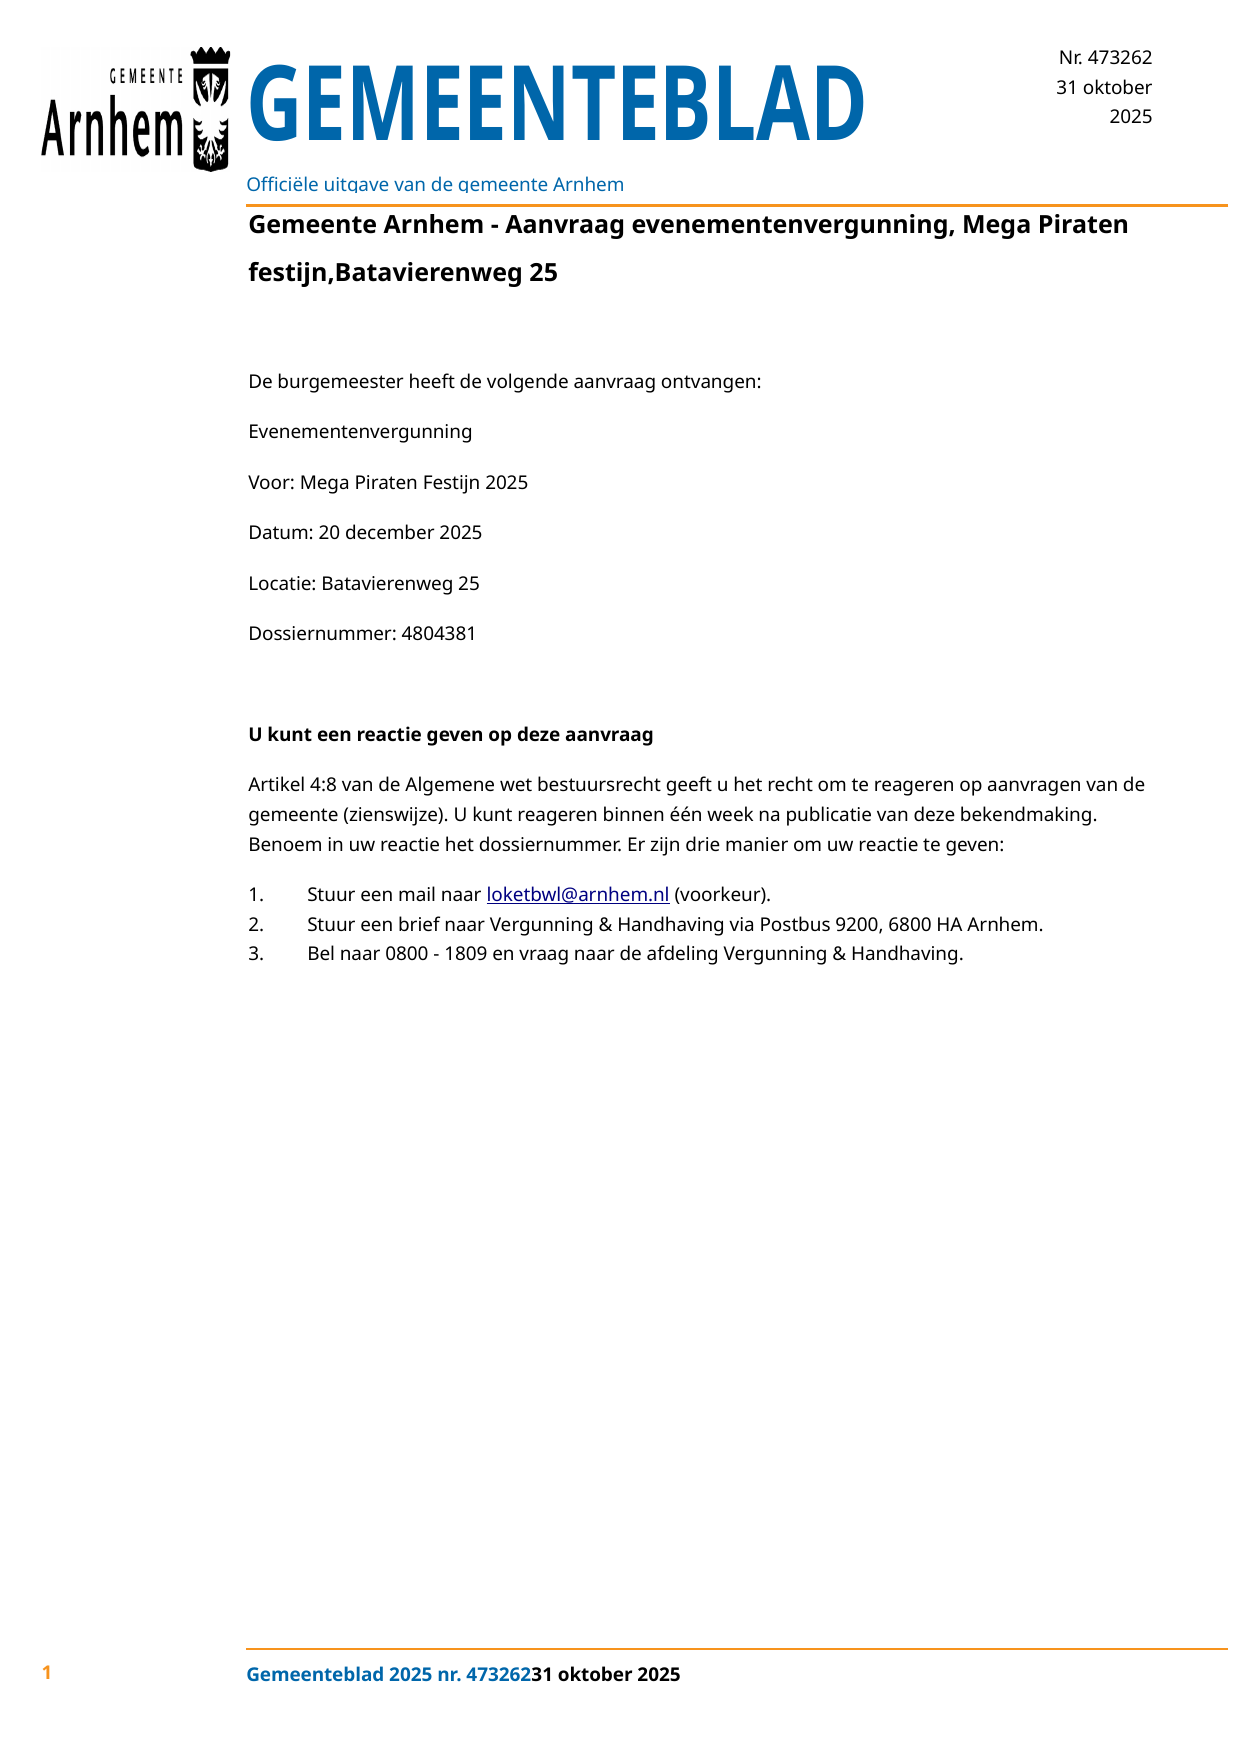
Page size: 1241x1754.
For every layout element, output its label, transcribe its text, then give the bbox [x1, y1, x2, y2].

list Stuur een mail naar loketbwl@arnhem.nl (voorkeur). [248, 881, 1152, 907]
text Locatie: Batavierenweg 25 [248, 570, 1152, 596]
text U kunt een reactie geven op deze aanvraag [248, 721, 1152, 747]
text Artikel 4:8 van de Algemene wet bestuursrecht geeft u het recht om te reageren op aanvragen van de gemeente (zienswijze). U kunt reageren binnen één week na publicatie van deze bekendmaking. Benoem in uw reactie het dossiernummer. Er zijn drie manier om uw reactie te geven: [248, 772, 1152, 857]
list Bel naar 0800 - 1809 en vraag naar de afdeling Vergunning & Handhaving. [248, 940, 1152, 966]
text Datum: 20 december 2025 [248, 519, 1152, 545]
text Dossiernummer: 4804381 [248, 620, 1152, 646]
text Gemeente Arnhem - Aanvraag evenementenvergunning, Mega Piraten festijn,Batavierenweg 25 [248, 207, 1152, 288]
text De burgemeester heeft de volgende aanvraag ontvangen: [248, 368, 1152, 394]
text Evenementenvergunning [248, 419, 1152, 444]
picture [41, 47, 231, 172]
list Stuur een brief naar Vergunning & Handhaving via Postbus 9200, 6800 HA Arnhem. [248, 911, 1152, 937]
text Voor: Mega Piraten Festijn 2025 [248, 469, 1152, 495]
